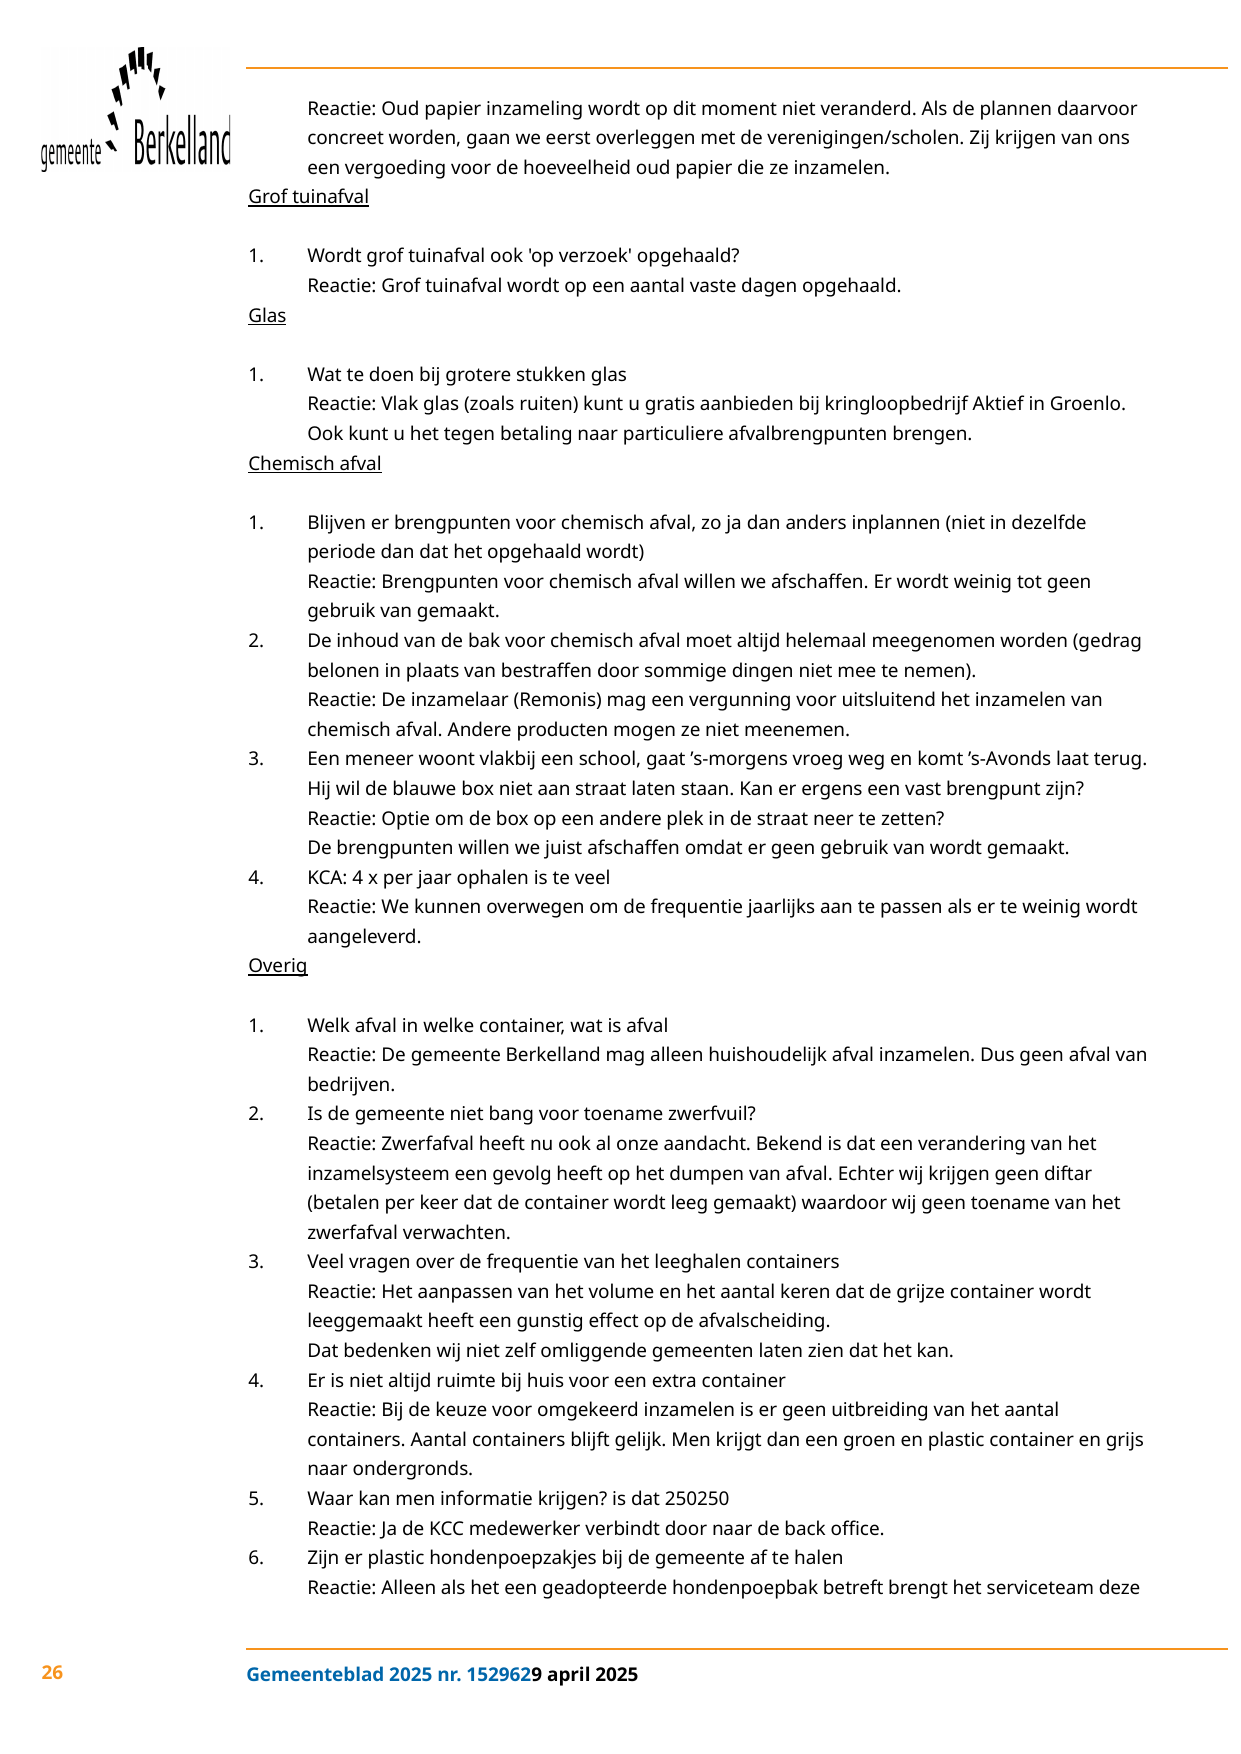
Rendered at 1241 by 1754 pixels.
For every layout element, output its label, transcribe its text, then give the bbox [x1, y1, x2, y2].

list Wat te doen bij grotere stukken glas [248, 361, 1152, 387]
list Een meneer woont vlakbij een school, gaat ’s-morgens vroeg weg en komt ’s-Avonds laat terug. Hij wil de blauwe box niet aan straat laten staan. Kan er ergens een vast brengpunt zijn? [248, 746, 1152, 801]
list Reactie: Grof tuinafval wordt op een aantal vaste dagen opgehaald. [248, 272, 1152, 298]
text Overig [248, 953, 1152, 978]
list Reactie: Bij de keuze voor omgekeerd inzamelen is er geen uitbreiding van het aantal containers. Aantal containers blijft gelijk. Men krijgt dan een groen en plastic container en grijs naar ondergronds. [248, 1396, 1152, 1481]
list Reactie: Vlak glas (zoals ruiten) kunt u gratis aanbieden bij kringloopbedrijf Aktief in Groenlo. Ook kunt u het tegen betaling naar particuliere afvalbrengpunten brengen. [248, 391, 1152, 446]
text Chemisch afval [248, 450, 1152, 476]
list Reactie: Het aanpassen van het volume en het aantal keren dat de grijze container wordt leeggemaakt heeft een gunstig effect op de afvalscheiding. [248, 1278, 1152, 1333]
list Wordt grof tuinafval ook 'op verzoek' opgehaald? [248, 243, 1152, 268]
list Reactie: Zwerfafval heeft nu ook al onze aandacht. Bekend is dat een verandering van het inzamelsysteem een gevolg heeft op het dumpen van afval. Echter wij krijgen geen diftar (betalen per keer dat de container wordt leeg gemaakt) waardoor wij geen toename van het zwerfafval verwachten. [248, 1130, 1152, 1245]
list KCA: 4 x per jaar ophalen is te veel [248, 864, 1152, 890]
list Reactie: Brengpunten voor chemisch afval willen we afschaffen. Er wordt weinig tot geen gebruik van gemaakt. [248, 568, 1152, 623]
list Dat bedenken wij niet zelf omliggende gemeenten laten zien dat het kan. [248, 1337, 1152, 1363]
list De brengpunten willen we juist afschaffen omdat er geen gebruik van wordt gemaakt. [248, 834, 1152, 860]
list Veel vragen over de frequentie van het leeghalen containers [248, 1248, 1152, 1274]
list Zijn er plastic hondenpoepzakjes bij de gemeente af te halen [248, 1544, 1152, 1570]
text Grof tuinafval [248, 183, 1152, 209]
list Reactie: Alleen als het een geadopteerde hondenpoepbak betreft brengt het serviceteam deze [248, 1574, 1152, 1600]
list Waar kan men informatie krijgen? is dat 250250 [248, 1485, 1152, 1511]
list Er is niet altijd ruimte bij huis voor een extra container [248, 1367, 1152, 1393]
list Reactie: De gemeente Berkelland mag alleen huishoudelijk afval inzamelen. Dus geen afval van bedrijven. [248, 1041, 1152, 1097]
list Reactie: We kunnen overwegen om de frequentie jaarlijks aan te passen als er te weinig wordt aangeleverd. [248, 893, 1152, 949]
list Blijven er brengpunten voor chemisch afval, zo ja dan anders inplannen (niet in dezelfde periode dan dat het opgehaald wordt) [248, 509, 1152, 564]
list Reactie: Oud papier inzameling wordt op dit moment niet veranderd. Als de plannen daarvoor concreet worden, gaan we eerst overleggen met de verenigingen/scholen. Zij krijgen van ons een vergoeding voor de hoeveelheid oud papier die ze inzamelen. [248, 95, 1152, 180]
text Glas [248, 302, 1152, 328]
list De inhoud van de bak voor chemisch afval moet altijd helemaal meegenomen worden (gedrag belonen in plaats van bestraffen door sommige dingen niet mee te nemen). [248, 627, 1152, 683]
list Reactie: Ja de KCC medewerker verbindt door naar de back office. [248, 1515, 1152, 1541]
picture [41, 47, 231, 172]
list Reactie: De inzamelaar (Remonis) mag een vergunning voor uitsluitend het inzamelen van chemisch afval. Andere producten mogen ze niet meenemen. [248, 686, 1152, 742]
list Is de gemeente niet bang voor toename zwerfvuil? [248, 1101, 1152, 1126]
list Reactie: Optie om de box op een andere plek in de straat neer te zetten? [248, 805, 1152, 831]
list Welk afval in welke container, wat is afval [248, 1012, 1152, 1038]
